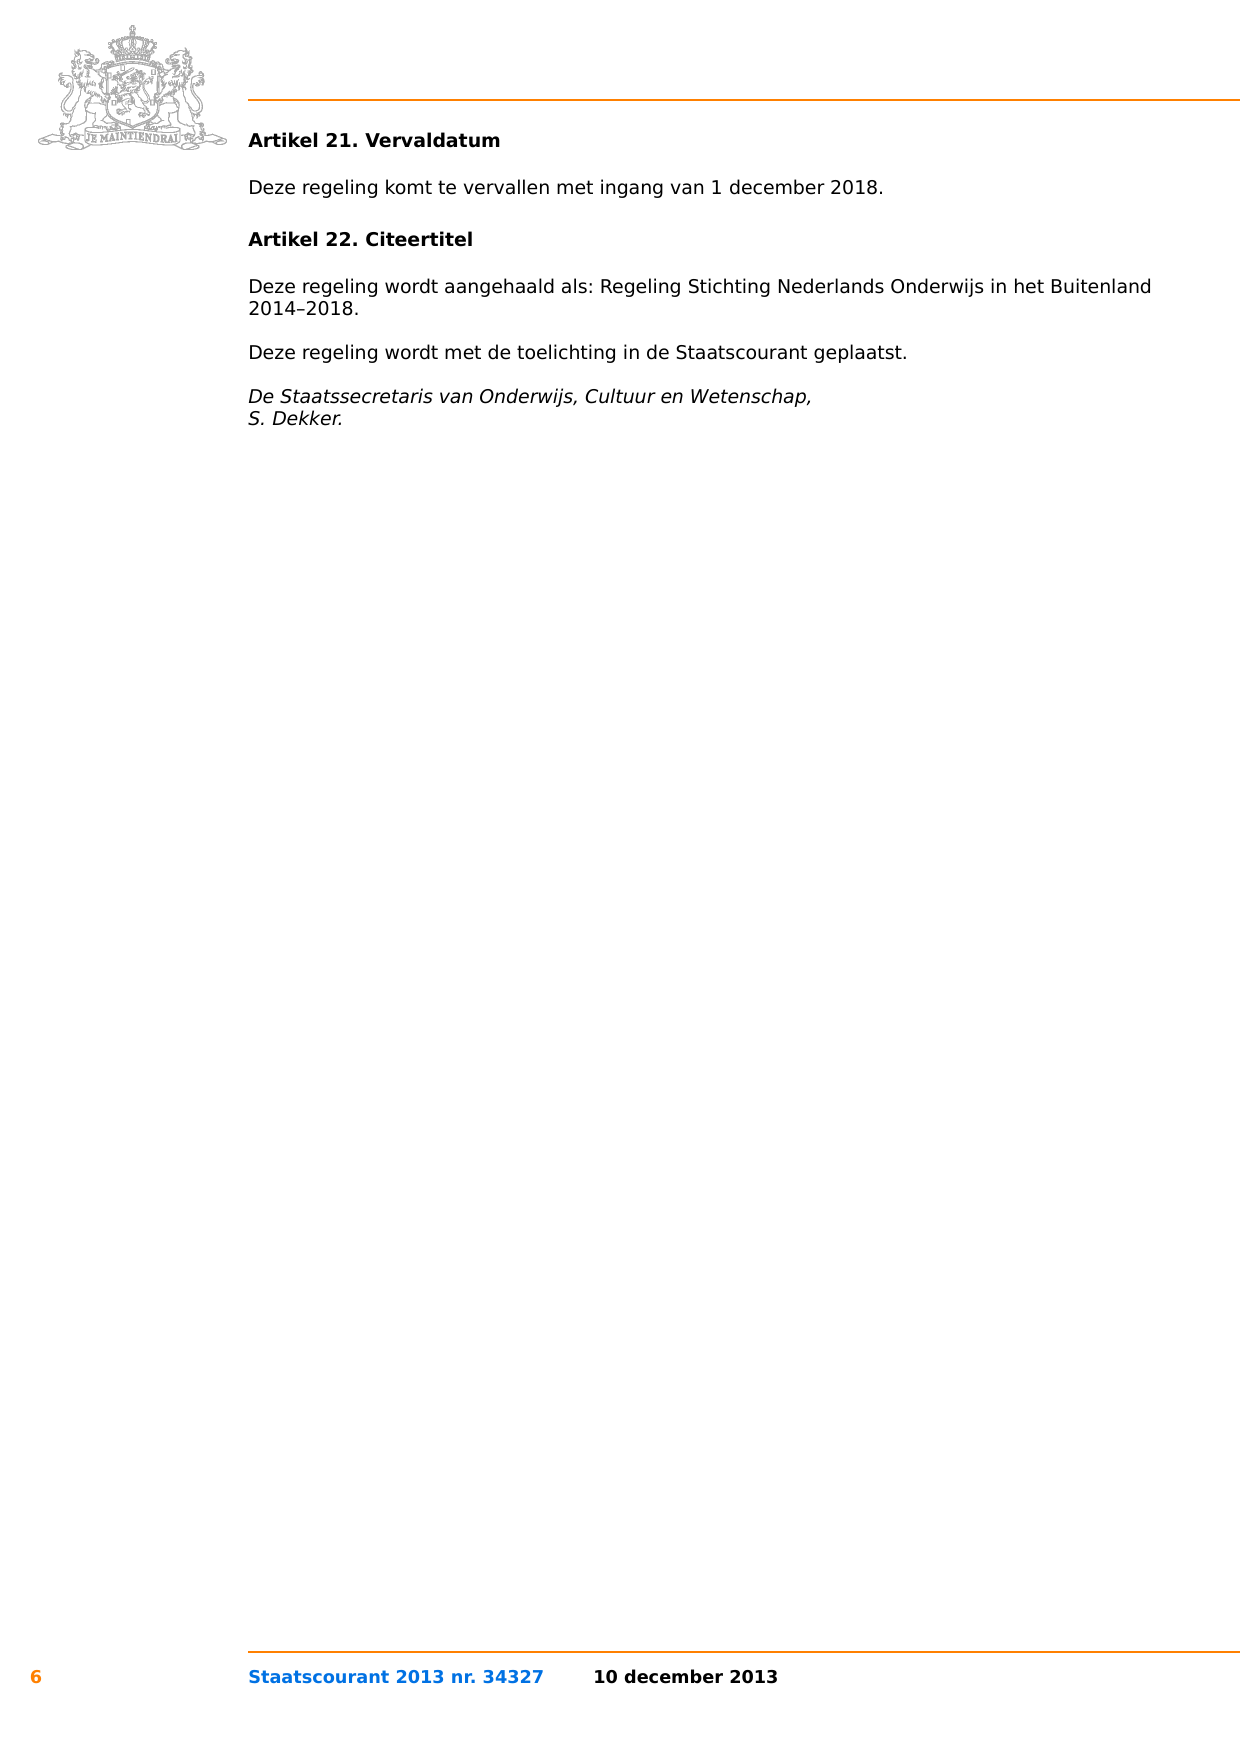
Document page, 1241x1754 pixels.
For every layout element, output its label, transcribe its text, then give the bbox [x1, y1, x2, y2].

subtitle Artikel 22. Citeertitel [248, 229, 1163, 251]
text De Staatssecretaris van Onderwijs, Cultuur en Wetenschap, S. Dekker. [248, 386, 1163, 429]
subtitle Artikel 21. Vervaldatum [248, 130, 1163, 152]
text Deze regeling komt te vervallen met ingang van 1 december 2018. [248, 177, 1163, 199]
text Deze regeling wordt aangehaald als: Regeling Stichting Nederlands Onderwijs in het Buitenland 2014–2018. [248, 276, 1163, 320]
text Deze regeling wordt met de toelichting in de Staatscourant geplaatst. [248, 342, 1163, 364]
picture [38, 25, 227, 150]
